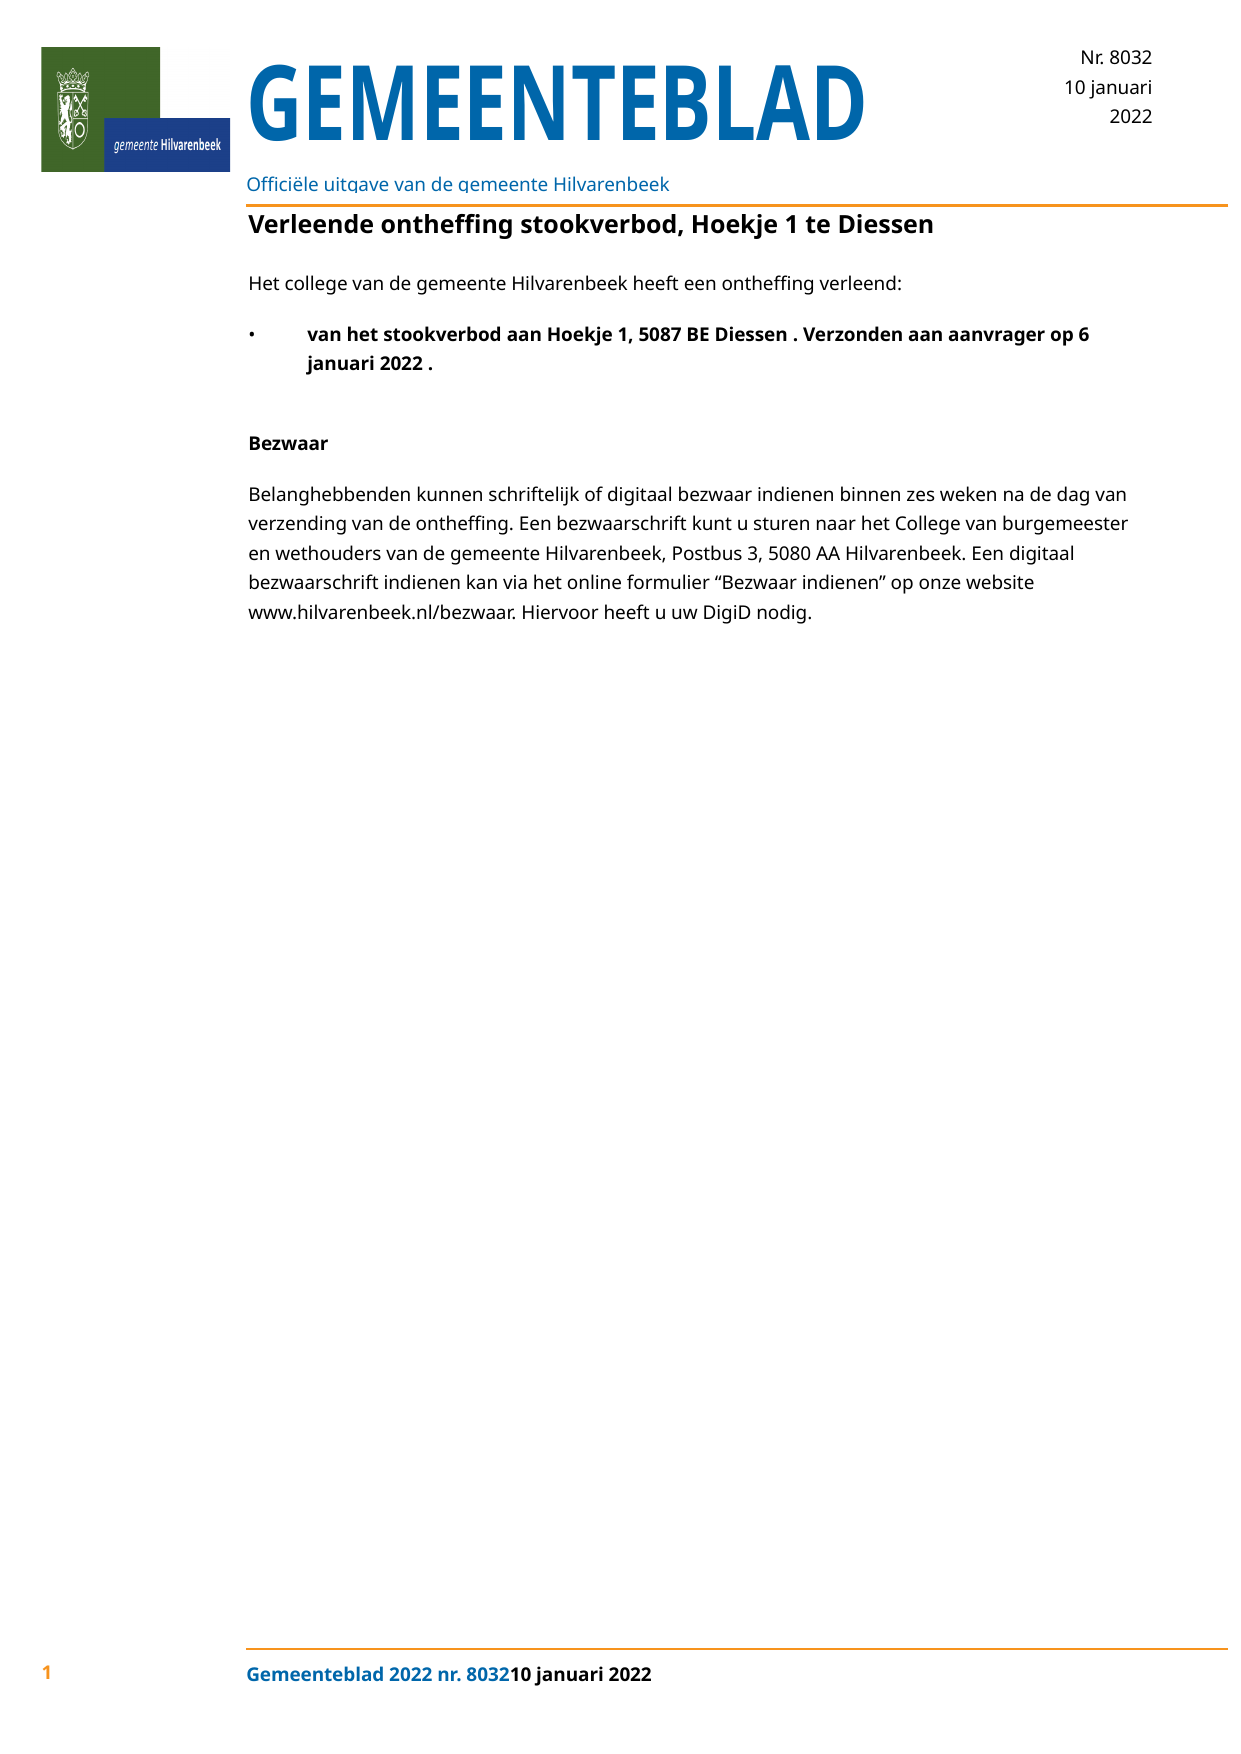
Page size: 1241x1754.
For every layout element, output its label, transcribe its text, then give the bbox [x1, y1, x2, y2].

text Het college van de gemeente Hilvarenbeek heeft een ontheffing verleend: [248, 270, 1152, 296]
text Verleende ontheffing stookverbod, Hoekje 1 te Diessen [248, 207, 1152, 241]
picture [41, 47, 231, 172]
text Bezwaar [248, 430, 1152, 456]
list van het stookverbod aan Hoekje 1, 5087 BE Diessen . Verzonden aan aanvrager op 6 januari 2022 . [248, 321, 1152, 376]
text Belanghebbenden kunnen schriftelijk of digitaal bezwaar indienen binnen zes weken na de dag van verzending van de ontheffing. Een bezwaarschrift kunt u sturen naar het College van burgemeester en wethouders van de gemeente Hilvarenbeek, Postbus 3, 5080 AA Hilvarenbeek. Een digitaal bezwaarschrift indienen kan via het online formulier “Bezwaar indienen” op onze website www.hilvarenbeek.nl/bezwaar. Hiervoor heeft u uw DigiD nodig. [248, 481, 1152, 625]
